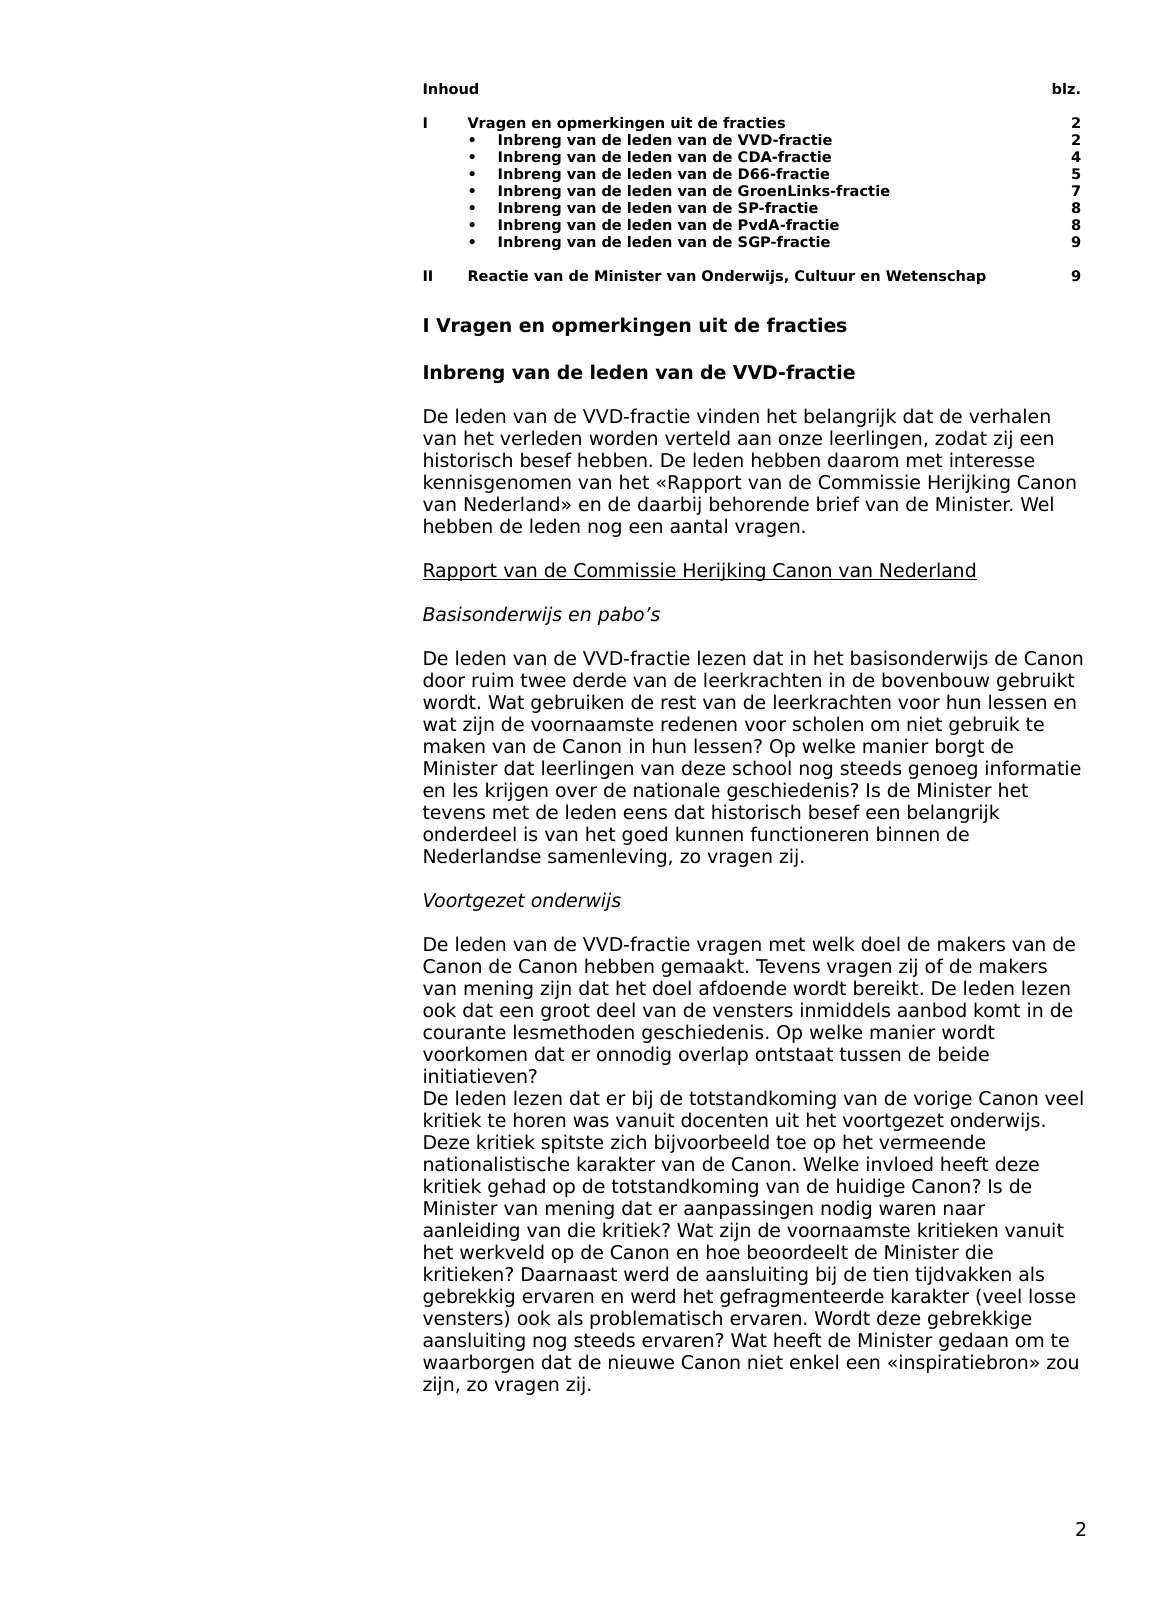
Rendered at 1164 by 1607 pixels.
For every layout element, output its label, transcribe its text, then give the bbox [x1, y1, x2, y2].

table_cell II [422, 268, 461, 285]
subtitle I Vragen en opmerkingen uit de fracties [422, 315, 1087, 337]
table_cell I [422, 115, 461, 132]
table_cell [492, 98, 1003, 115]
table_cell • [461, 149, 492, 166]
subtitle Rapport van de Commissie Herijking Canon van Nederland [422, 560, 1087, 582]
text De leden lezen dat er bij de totstandkoming van de vorige Canon veel kritiek te horen was vanuit docenten uit het voortgezet onderwijs. Deze kritiek spitste zich bijvoorbeeld toe op het vermeende nationalistische karakter van de Canon. Welke invloed heeft deze kritiek gehad op de totstandkoming van de huidige Canon? Is de Minister van mening dat er aanpassingen nodig waren naar aanleiding van die kritiek? Wat zijn de voornaamste kritieken vanuit het werkveld op de Canon en hoe beoordeelt de Minister die kritieken? Daarnaast werd de aansluiting bij de tien tijdvakken als gebrekkig ervaren en werd het gefragmenteerde karakter (veel losse vensters) ook als problematisch ervaren. Wordt deze gebrekkige aansluiting nog steeds ervaren? Wat heeft de Minister gedaan om te waarborgen dat de nieuwe Canon niet enkel een «inspiratiebron» zou zijn, zo vragen zij. [422, 1088, 1087, 1396]
table_cell 2 [1003, 132, 1087, 149]
table_cell [422, 217, 461, 234]
table_cell • [461, 217, 492, 234]
table_cell • [461, 234, 492, 251]
table_cell [422, 98, 461, 115]
table_cell 4 [1003, 149, 1087, 166]
table_cell Inbreng van de leden van de SP-fractie [492, 200, 1003, 217]
table_cell [1003, 98, 1087, 115]
table_cell Inbreng van de leden van de VVD-fractie [492, 132, 1003, 149]
table_cell [422, 200, 461, 217]
table_cell [422, 132, 461, 149]
table_cell 7 [1003, 183, 1087, 200]
table_cell • [461, 200, 492, 217]
table_cell [1003, 251, 1087, 268]
table_header blz. [1003, 81, 1087, 98]
table_cell 9 [1003, 234, 1087, 251]
table_cell [492, 251, 1003, 268]
table_cell Inbreng van de leden van de PvdA-fractie [492, 217, 1003, 234]
table_cell 2 [1003, 115, 1087, 132]
table_cell 5 [1003, 166, 1087, 183]
table_header Inhoud [422, 81, 1003, 98]
subtitle Inbreng van de leden van de VVD-fractie [422, 362, 1087, 384]
table_cell Inbreng van de leden van de D66-fractie [492, 166, 1003, 183]
table_cell Vragen en opmerkingen uit de fracties [461, 115, 1003, 132]
table_cell Reactie van de Minister van Onderwijs, Cultuur en Wetenschap [461, 268, 1003, 285]
table_cell 8 [1003, 217, 1087, 234]
table_cell [461, 98, 492, 115]
table_cell 8 [1003, 200, 1087, 217]
subtitle Voortgezet onderwijs [422, 890, 1087, 912]
table_cell [422, 251, 461, 268]
table_cell • [461, 132, 492, 149]
table_cell [422, 149, 461, 166]
table_cell • [461, 183, 492, 200]
table_cell Inbreng van de leden van de SGP-fractie [492, 234, 1003, 251]
text De leden van de VVD-fractie vragen met welk doel de makers van de Canon de Canon hebben gemaakt. Tevens vragen zij of de makers van mening zijn dat het doel afdoende wordt bereikt. De leden lezen ook dat een groot deel van de vensters inmiddels aanbod komt in de courante lesmethoden geschiedenis. Op welke manier wordt voorkomen dat er onnodig overlap ontstaat tussen de beide initiatieven? [422, 934, 1087, 1088]
table_cell [422, 234, 461, 251]
table_cell [461, 251, 492, 268]
table_cell [422, 166, 461, 183]
table_cell 9 [1003, 268, 1087, 285]
table_cell • [461, 166, 492, 183]
table_cell Inbreng van de leden van de CDA-fractie [492, 149, 1003, 166]
text De leden van de VVD-fractie vinden het belangrijk dat de verhalen van het verleden worden verteld aan onze leerlingen, zodat zij een historisch besef hebben. De leden hebben daarom met interesse kennisgenomen van het «Rapport van de Commissie Herijking Canon van Nederland» en de daarbij behorende brief van de Minister. Wel hebben de leden nog een aantal vragen. [422, 406, 1087, 538]
table_cell [422, 183, 461, 200]
table_cell Inbreng van de leden van de GroenLinks-fractie [492, 183, 1003, 200]
text De leden van de VVD-fractie lezen dat in het basisonderwijs de Canon door ruim twee derde van de leerkrachten in de bovenbouw gebruikt wordt. Wat gebruiken de rest van de leerkrachten voor hun lessen en wat zijn de voornaamste redenen voor scholen om niet gebruik te maken van de Canon in hun lessen? Op welke manier borgt de Minister dat leerlingen van deze school nog steeds genoeg informatie en les krijgen over de nationale geschiedenis? Is de Minister het tevens met de leden eens dat historisch besef een belangrijk onderdeel is van het goed kunnen functioneren binnen de Nederlandse samenleving, zo vragen zij. [422, 648, 1087, 868]
subtitle Basisonderwijs en pabo’s [422, 604, 1087, 626]
